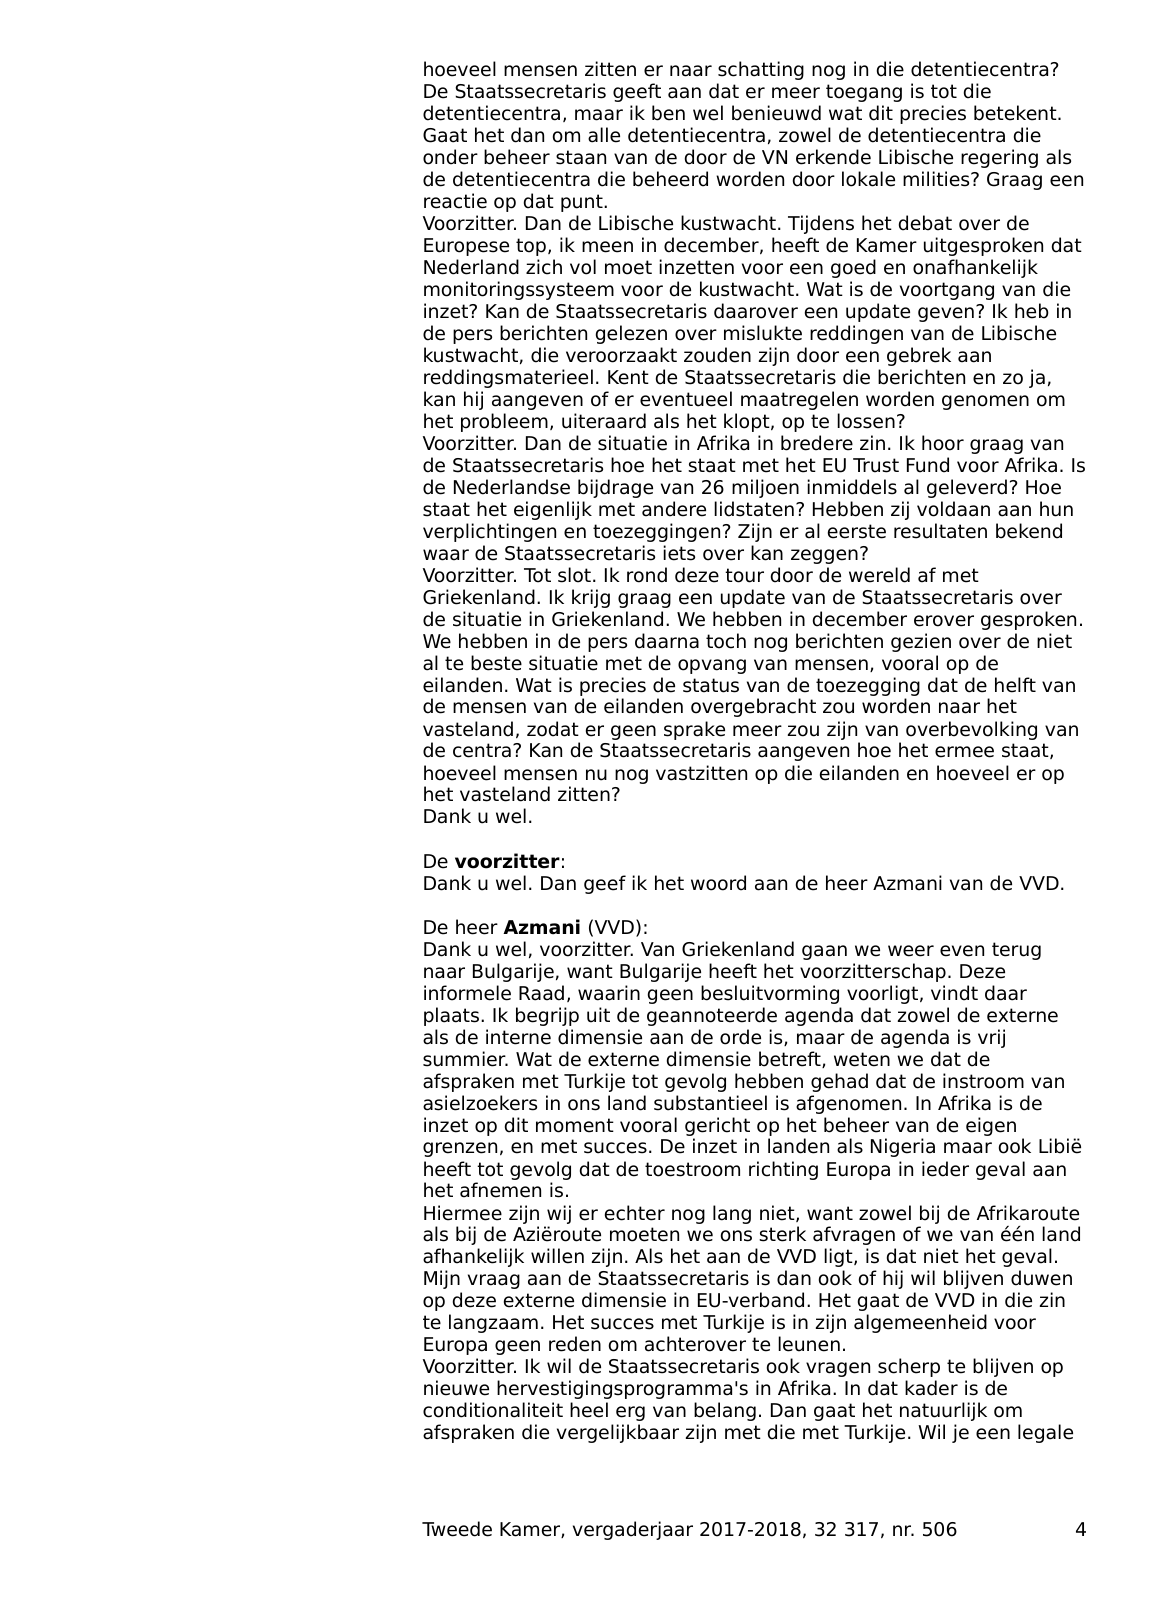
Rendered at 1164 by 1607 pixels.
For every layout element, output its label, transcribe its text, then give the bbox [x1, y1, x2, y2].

text Voorzitter. Dan de situatie in Afrika in bredere zin. Ik hoor graag van de Staatssecretaris hoe het staat met het EU Trust Fund voor Afrika. Is de Nederlandse bijdrage van 26 miljoen inmiddels al geleverd? Hoe staat het eigenlijk met andere lidstaten? Hebben zij voldaan aan hun verplichtingen en toezeggingen? Zijn er al eerste resultaten bekend waar de Staatssecretaris iets over kan zeggen? [422, 433, 1087, 564]
text Dank u wel. Dan geef ik het woord aan de heer Azmani van de VVD. [422, 872, 1087, 894]
text Voorzitter. Dan de Libische kustwacht. Tijdens het debat over de Europese top, ik meen in december, heeft de Kamer uitgesproken dat Nederland zich vol moet inzetten voor een goed en onafhankelijk monitoringssysteem voor de kustwacht. Wat is de voortgang van die inzet? Kan de Staatssecretaris daarover een update geven? Ik heb in de pers berichten gelezen over mislukte reddingen van de Libische kustwacht, die veroorzaakt zouden zijn door een gebrek aan reddingsmaterieel. Kent de Staatssecretaris die berichten en zo ja, kan hij aangeven of er eventueel maatregelen worden genomen om het probleem, uiteraard als het klopt, op te lossen? [422, 213, 1087, 433]
text Dank u wel, voorzitter. Van Griekenland gaan we weer even terug naar Bulgarije, want Bulgarije heeft het voorzitterschap. Deze informele Raad, waarin geen besluitvorming voorligt, vindt daar plaats. Ik begrijp uit de geannoteerde agenda dat zowel de externe als de interne dimensie aan de orde is, maar de agenda is vrij summier. Wat de externe dimensie betreft, weten we dat de afspraken met Turkije tot gevolg hebben gehad dat de instroom van asielzoekers in ons land substantieel is afgenomen. In Afrika is de inzet op dit moment vooral gericht op het beheer van de eigen grenzen, en met succes. De inzet in landen als Nigeria maar ook Libië heeft tot gevolg dat de toestroom richting Europa in ieder geval aan het afnemen is. [422, 939, 1087, 1202]
text hoeveel mensen zitten er naar schatting nog in die detentiecentra? De Staatssecretaris geeft aan dat er meer toegang is tot die detentiecentra, maar ik ben wel benieuwd wat dit precies betekent. Gaat het dan om alle detentiecentra, zowel de detentiecentra die onder beheer staan van de door de VN erkende Libische regering als de detentiecentra die beheerd worden door lokale milities? Graag een reactie op dat punt. [422, 59, 1087, 213]
text Voorzitter. Ik wil de Staatssecretaris ook vragen scherp te blijven op nieuwe hervestigingsprogramma's in Afrika. In dat kader is de conditionaliteit heel erg van belang. Dan gaat het natuurlijk om afspraken die vergelijkbaar zijn met die met Turkije. Wil je een legale [422, 1356, 1087, 1444]
text Hiermee zijn wij er echter nog lang niet, want zowel bij de Afrikaroute als bij de Aziëroute moeten we ons sterk afvragen of we van één land afhankelijk willen zijn. Als het aan de VVD ligt, is dat niet het geval. Mijn vraag aan de Staatssecretaris is dan ook of hij wil blijven duwen op deze externe dimensie in EU-verband. Het gaat de VVD in die zin te langzaam. Het succes met Turkije is in zijn algemeenheid voor Europa geen reden om achterover te leunen. [422, 1202, 1087, 1356]
text Dank u wel. [422, 806, 1087, 828]
text De heer Azmani (VVD): [422, 917, 1087, 939]
text De voorzitter: [422, 851, 1087, 872]
text Voorzitter. Tot slot. Ik rond deze tour door de wereld af met Griekenland. Ik krijg graag een update van de Staatssecretaris over de situatie in Griekenland. We hebben in december erover gesproken. We hebben in de pers daarna toch nog berichten gezien over de niet al te beste situatie met de opvang van mensen, vooral op de eilanden. Wat is precies de status van de toezegging dat de helft van de mensen van de eilanden overgebracht zou worden naar het vasteland, zodat er geen sprake meer zou zijn van overbevolking van de centra? Kan de Staatssecretaris aangeven hoe het ermee staat, hoeveel mensen nu nog vastzitten op die eilanden en hoeveel er op het vasteland zitten? [422, 564, 1087, 806]
